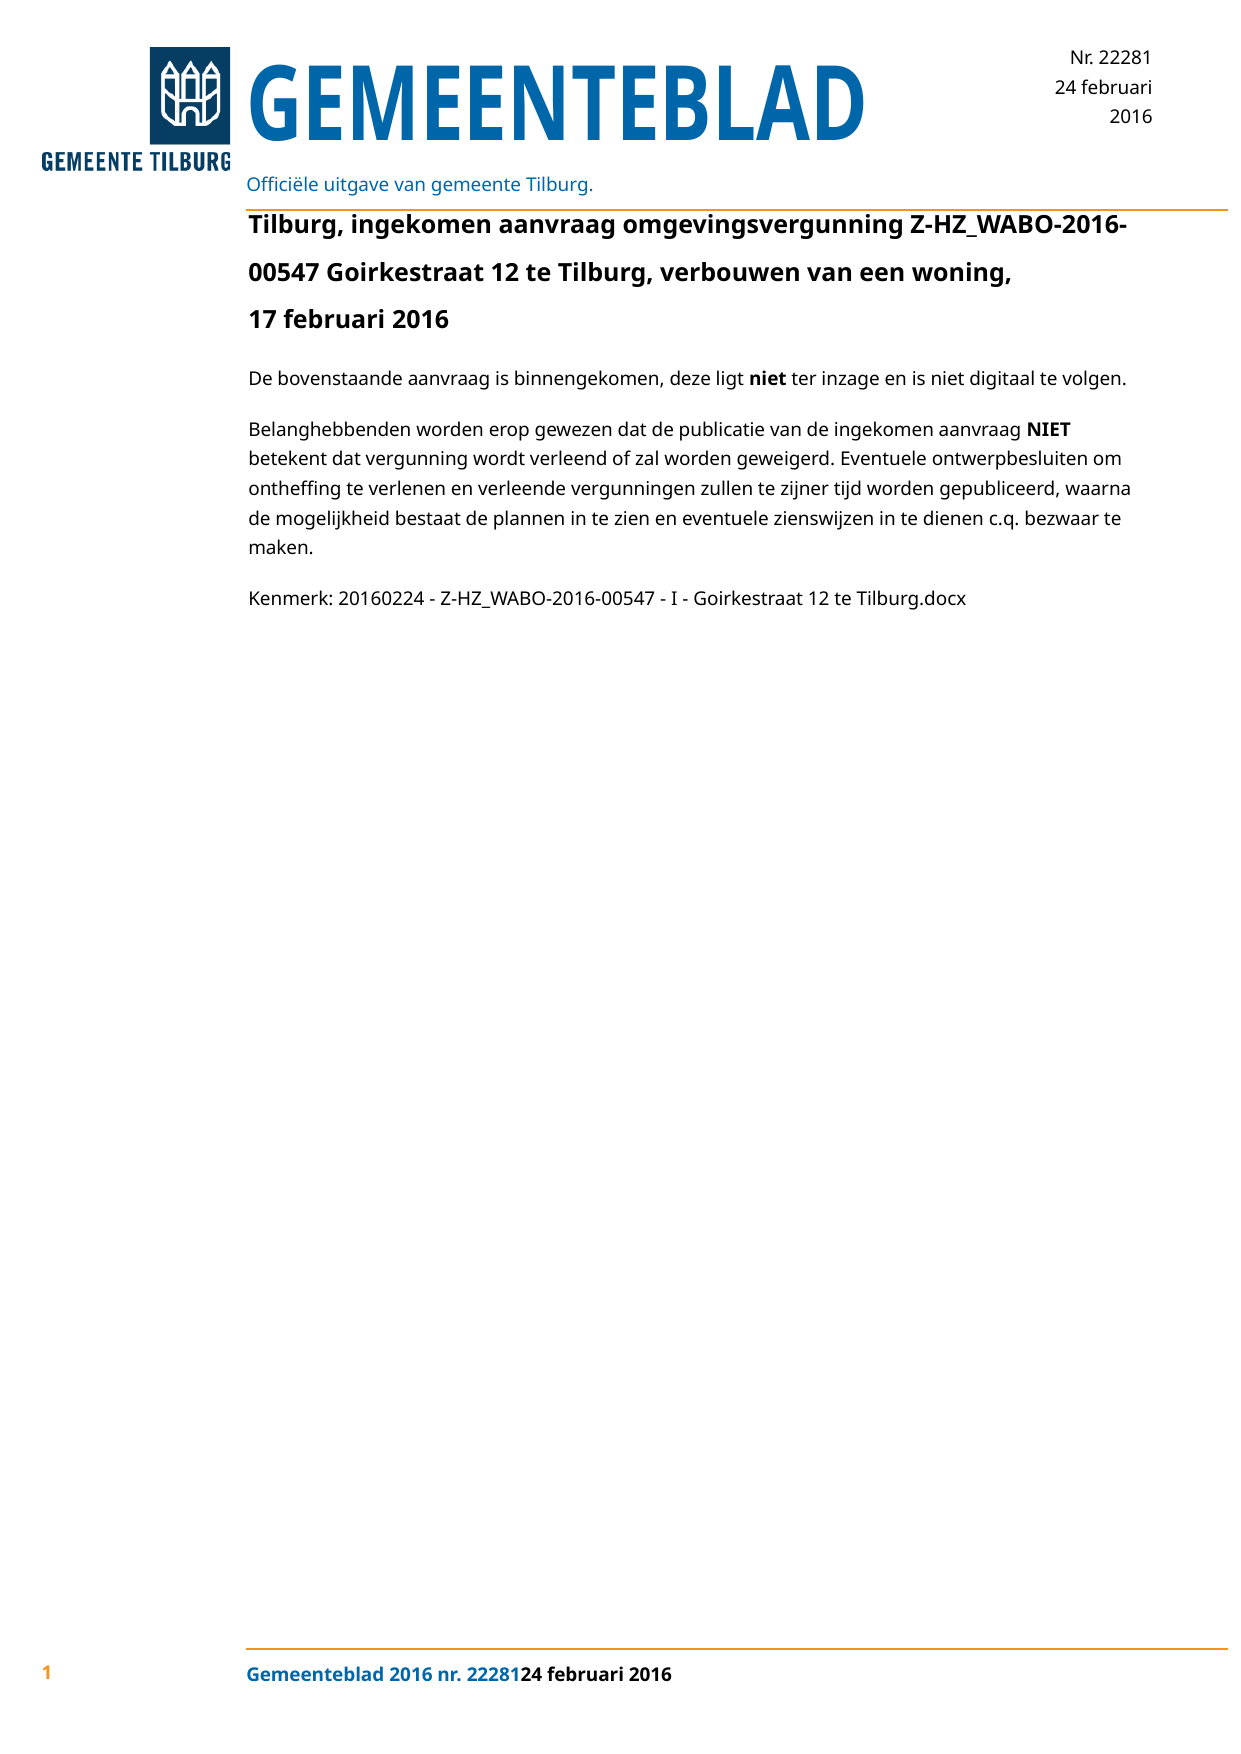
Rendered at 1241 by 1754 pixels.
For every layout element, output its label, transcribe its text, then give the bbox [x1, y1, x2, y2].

text Belanghebbenden worden erop gewezen dat de publicatie van de ingekomen aanvraag NIET betekent dat vergunning wordt verleend of zal worden geweigerd. Eventuele ontwerpbesluiten om ontheffing te verlenen en verleende vergunningen zullen te zijner tijd worden gepubliceerd, waarna de mogelijkheid bestaat de plannen in te zien en eventuele zienswijzen in te dienen c.q. bezwaar te maken. [248, 416, 1152, 560]
text Kenmerk: 20160224 - Z-HZ_WABO-2016-00547 - I - Goirkestraat 12 te Tilburg.docx [248, 585, 1152, 610]
picture [41, 47, 231, 172]
text De bovenstaande aanvraag is binnengekomen, deze ligt niet ter inzage en is niet digitaal te volgen. [248, 366, 1152, 391]
text Tilburg, ingekomen aanvraag omgevingsvergunning Z-HZ_WABO-2016-00547 Goirkestraat 12 te Tilburg, verbouwen van een woning, 17 februari 2016 [248, 211, 1152, 336]
